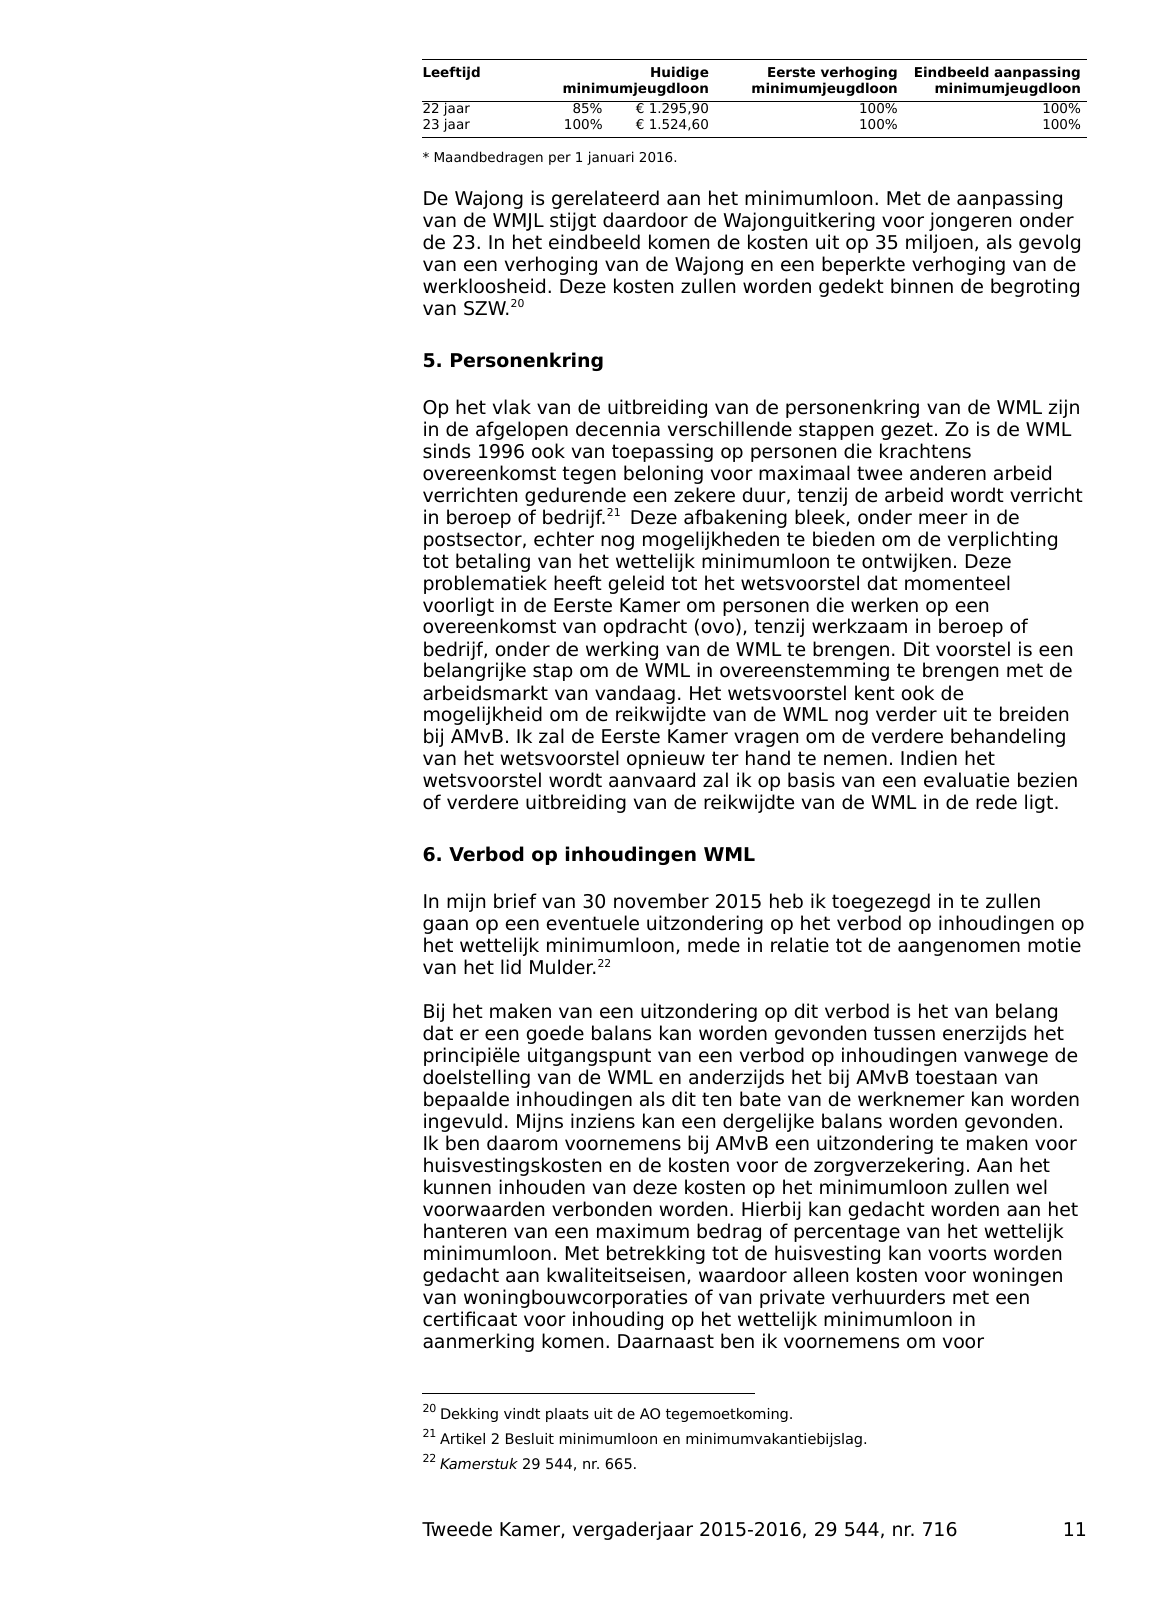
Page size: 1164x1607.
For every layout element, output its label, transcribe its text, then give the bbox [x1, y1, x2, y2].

subtitle 5. Personenkring [422, 350, 1087, 372]
table_header Leeftijd [422, 60, 526, 101]
text In mijn brief van 30 november 2015 heb ik toegezegd in te zullen gaan op een eventuele uitzondering op het verbod op inhoudingen op het wettelijk minimumloon, mede in relatie tot de aangenomen motie van het lid Mulder. [422, 891, 1087, 979]
table_cell € 1.295,90 [608, 102, 714, 117]
text Bij het maken van een uitzondering op dit verbod is het van belang dat er een goede balans kan worden gevonden tussen enerzijds het principiële uitgangspunt van een verbod op inhoudingen vanwege de doelstelling van de WML en anderzijds het bij AMvB toestaan van bepaalde inhoudingen als dit ten bate van de werknemer kan worden ingevuld. Mijns inziens kan een dergelijke balans worden gevonden. Ik ben daarom voornemens bij AMvB een uitzondering te maken voor huisvestingskosten en de kosten voor de zorgverzekering. Aan het kunnen inhouden van deze kosten op het minimumloon zullen wel voorwaarden verbonden worden. Hierbij kan gedacht worden aan het hanteren van een maximum bedrag of percentage van het wettelijk minimumloon. Met betrekking tot de huisvesting kan voorts worden gedacht aan kwaliteitseisen, waardoor alleen kosten voor woningen van woningbouwcorporaties of van private verhuurders met een certificaat voor inhouding op het wettelijk minimumloon in aanmerking komen. Daarnaast ben ik voornemens om voor [422, 1001, 1087, 1353]
text Kamerstuk 29 544, nr. 665. [422, 1452, 1087, 1474]
text Dekking vindt plaats uit de AO tegemoetkoming. [422, 1402, 1087, 1424]
text Op het vlak van de uitbreiding van de personenkring van de WML zijn in de afgelopen decennia verschillende stappen gezet. Zo is de WML sinds 1996 ook van toepassing op personen die krachtens overeenkomst tegen beloning voor maximaal twee anderen arbeid verrichten gedurende een zekere duur, tenzij de arbeid wordt verricht in beroep of bedrijf. Deze afbakening bleek, onder meer in de postsector, echter nog mogelijkheden te bieden om de verplichting tot betaling van het wettelijk minimumloon te ontwijken. Deze problematiek heeft geleid tot het wetsvoorstel dat momenteel voorligt in de Eerste Kamer om personen die werken op een overeenkomst van opdracht (ovo), tenzij werkzaam in beroep of bedrijf, onder de werking van de WML te brengen. Dit voorstel is een belangrijke stap om de WML in overeenstemming te brengen met de arbeidsmarkt van vandaag. Het wetsvoorstel kent ook de mogelijkheid om de reikwijdte van de WML nog verder uit te breiden bij AMvB. Ik zal de Eerste Kamer vragen om de verdere behandeling van het wetsvoorstel opnieuw ter hand te nemen. Indien het wetsvoorstel wordt aanvaard zal ik op basis van een evaluatie bezien of verdere uitbreiding van de reikwijdte van de WML in de rede ligt. [422, 397, 1087, 814]
table_cell 85% [526, 102, 608, 117]
table_header Huidige minimumjeugdloon [526, 60, 714, 101]
table_cell 22 jaar [422, 102, 526, 117]
table_cell 100% [904, 117, 1087, 137]
table_cell * Maandbedragen per 1 januari 2016. [422, 138, 1087, 166]
table_cell 100% [715, 102, 903, 117]
table_cell 100% [715, 117, 903, 137]
table_cell € 1.524,60 [608, 117, 714, 137]
subtitle 6. Verbod op inhoudingen WML [422, 844, 1087, 866]
table_cell 100% [904, 102, 1087, 117]
table_cell 100% [526, 117, 608, 137]
text Artikel 2 Besluit minimumloon en minimumvakantiebijslag. [422, 1427, 1087, 1449]
table_cell 23 jaar [422, 117, 526, 137]
text De Wajong is gerelateerd aan het minimumloon. Met de aanpassing van de WMJL stijgt daardoor de Wajonguitkering voor jongeren onder de 23. In het eindbeeld komen de kosten uit op 35 miljoen, als gevolg van een verhoging van de Wajong en een beperkte verhoging van de werkloosheid. Deze kosten zullen worden gedekt binnen de begroting van SZW. [422, 188, 1087, 320]
table_header Eindbeeld aanpassing minimumjeugdloon [904, 60, 1087, 101]
table_header Eerste verhoging minimumjeugdloon [715, 60, 903, 101]
